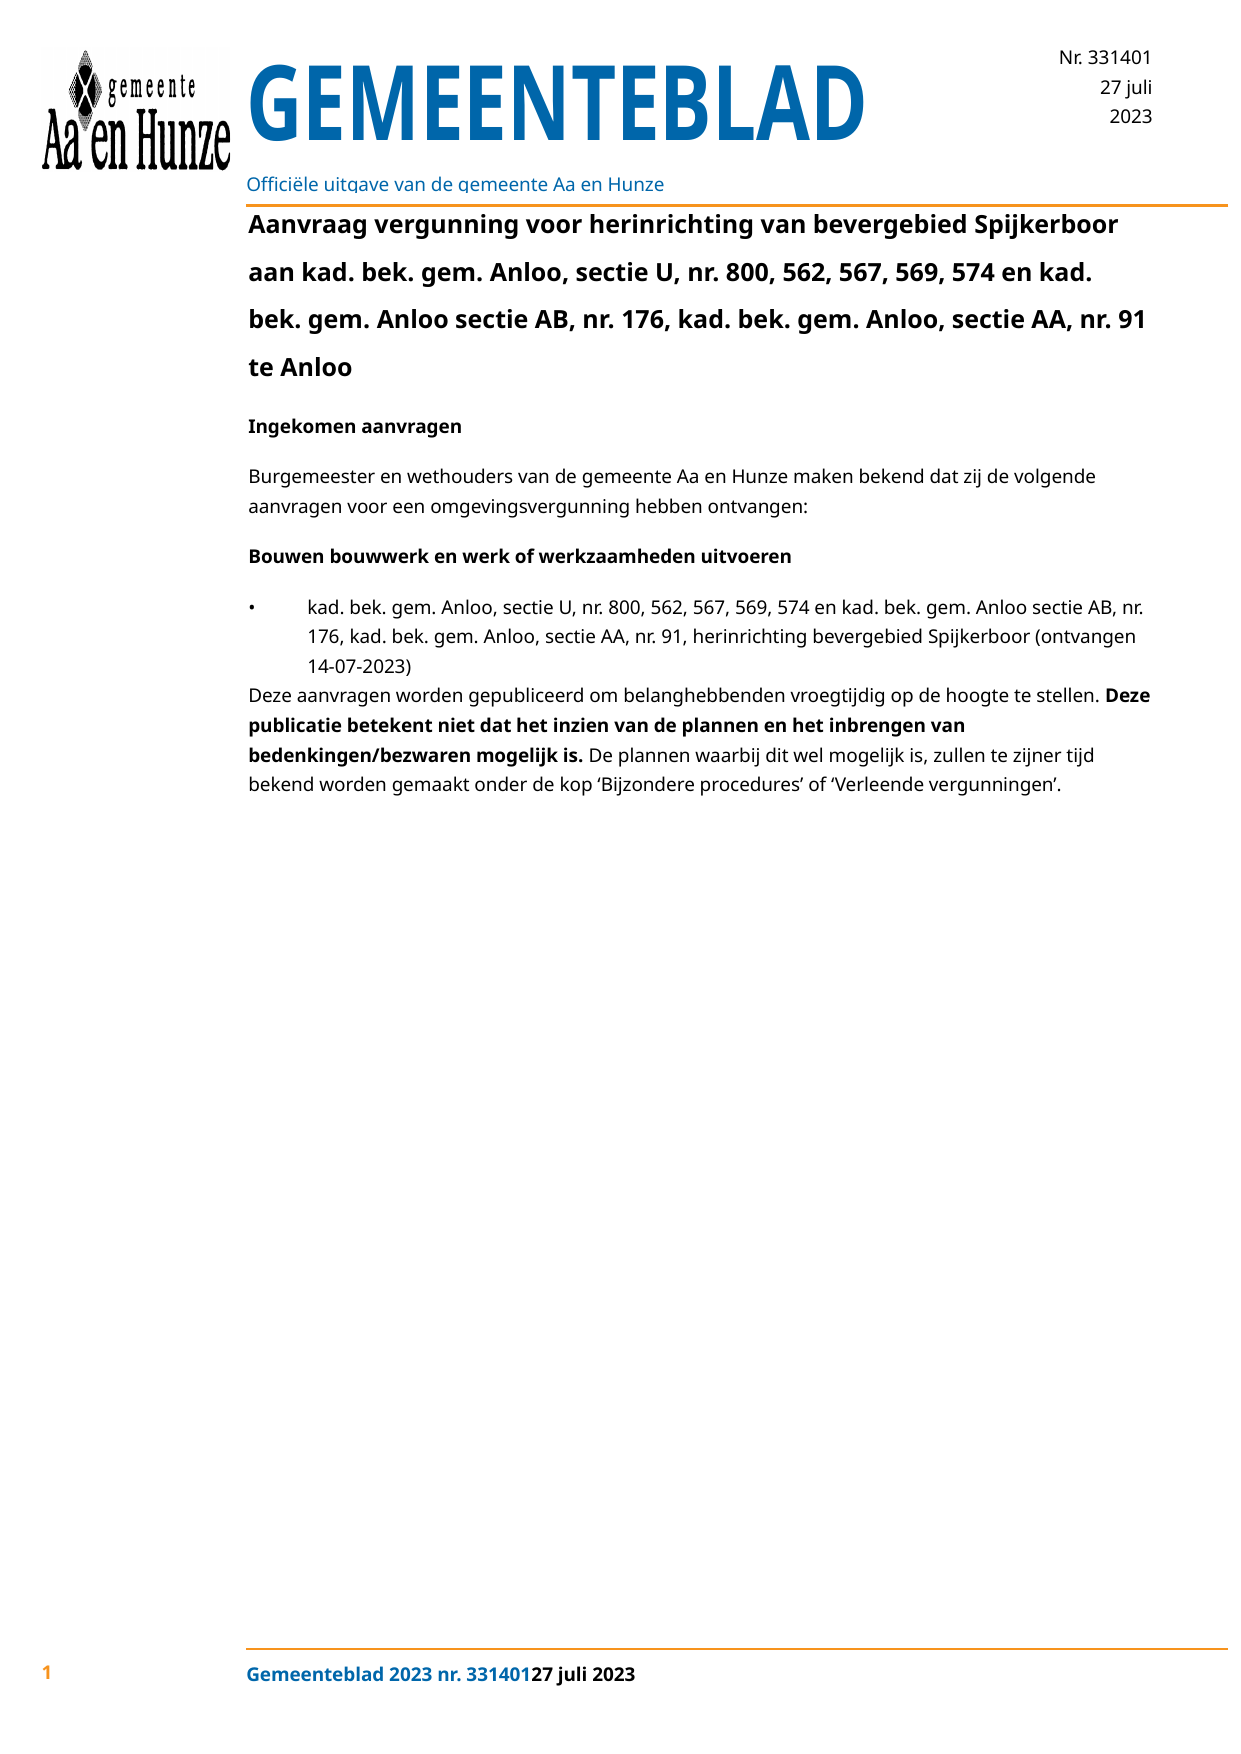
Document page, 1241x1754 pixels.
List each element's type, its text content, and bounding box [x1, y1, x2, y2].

text Bouwen bouwwerk en werk of werkzaamheden uitvoeren [248, 543, 1152, 569]
text Ingekomen aanvragen [248, 413, 1152, 439]
text Aanvraag vergunning voor herinrichting van bevergebied Spijkerboor aan kad. bek. gem. Anloo, sectie U, nr. 800, 562, 567, 569, 574 en kad. bek. gem. Anloo sectie AB, nr. 176, kad. bek. gem. Anloo, sectie AA, nr. 91 te Anloo [248, 207, 1152, 384]
picture [41, 47, 231, 172]
text Deze aanvragen worden gepubliceerd om belanghebbenden vroegtijdig op de hoogte te stellen. Deze publicatie betekent niet dat het inzien van de plannen en het inbrengen van bedenkingen/bezwaren mogelijk is. De plannen waarbij dit wel mogelijk is, zullen te zijner tijd bekend worden gemaakt onder de kop ‘Bijzondere procedures’ of ‘Verleende vergunningen’. [248, 683, 1152, 797]
text Burgemeester en wethouders van de gemeente Aa en Hunze maken bekend dat zij de volgende aanvragen voor een omgevingsvergunning hebben ontvangen: [248, 463, 1152, 519]
list kad. bek. gem. Anloo, sectie U, nr. 800, 562, 567, 569, 574 en kad. bek. gem. Anloo sectie AB, nr. 176, kad. bek. gem. Anloo, sectie AA, nr. 91, herinrichting bevergebied Spijkerboor (ontvangen 14-07-2023) [248, 594, 1152, 679]
